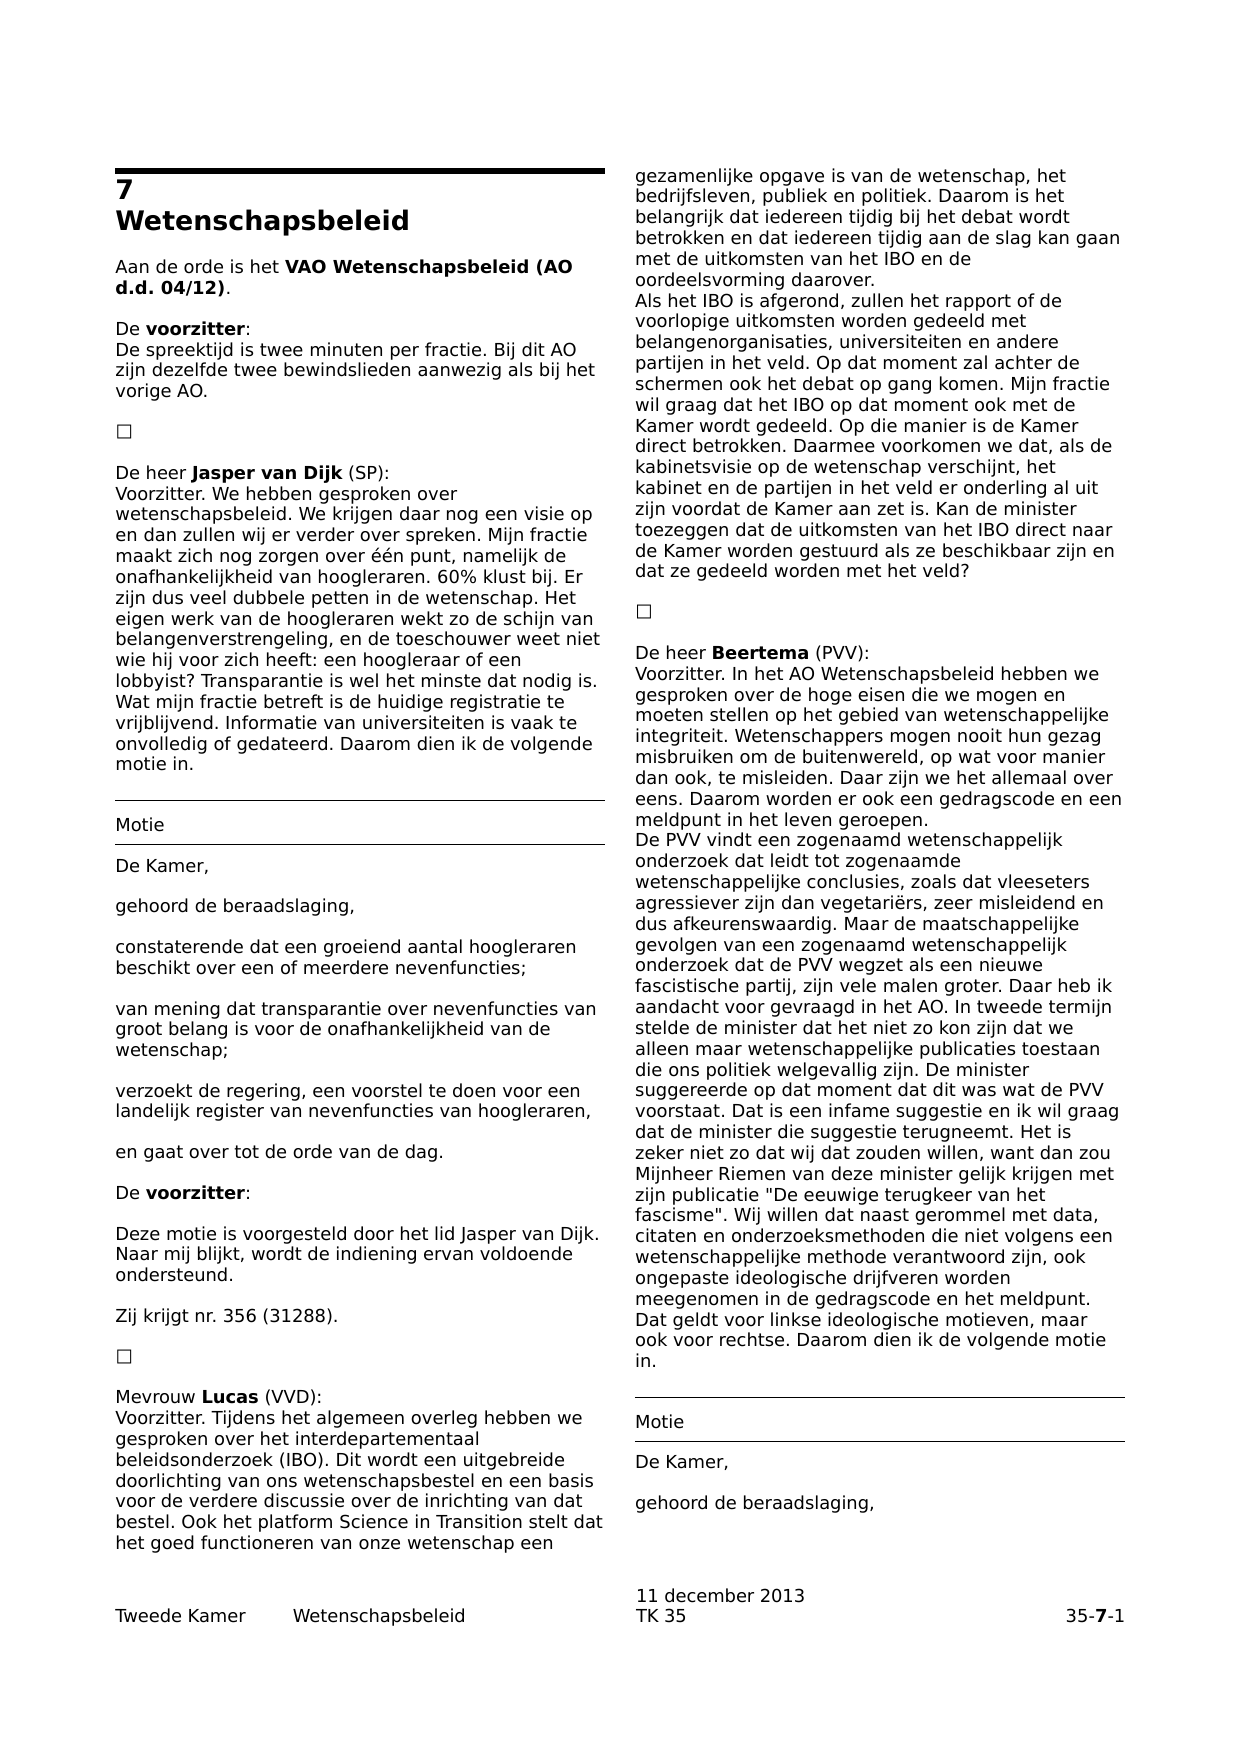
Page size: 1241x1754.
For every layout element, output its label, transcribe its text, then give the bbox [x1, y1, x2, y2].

text De voorzitter: [115, 1183, 605, 1203]
text De Kamer, [115, 856, 605, 876]
text Voorzitter. In het AO Wetenschapsbeleid hebben we gesproken over de hoge eisen die we mogen en moeten stellen op het gebied van wetenschappelijke integriteit. Wetenschappers mogen nooit hun gezag misbruiken om de buitenwereld, op wat voor manier dan ook, te misleiden. Daar zijn we het allemaal over eens. Daarom worden er ook een gedragscode en een meldpunt in het leven geroepen. [635, 663, 1125, 830]
text ⬜ [115, 422, 605, 442]
text Mevrouw Lucas (VVD): [115, 1387, 605, 1408]
text gehoord de beraadslaging, [115, 896, 605, 917]
text constaterende dat een groeiend aantal hoogleraren beschikt over een of meerdere nevenfuncties; [115, 937, 605, 978]
text De PVV vindt een zogenaamd wetenschappelijk onderzoek dat leidt tot zogenaamde wetenschappelijke conclusies, zoals dat vleeseters agressiever zijn dan vegetariërs, zeer misleidend en dus afkeurenswaardig. Maar de maatschappelijke gevolgen van een zogenaamd wetenschappelijk onderzoek dat de PVV wegzet als een nieuwe fascistische partij, zijn vele malen groter. Daar heb ik aandacht voor gevraagd in het AO. In tweede termijn stelde de minister dat het niet zo kon zijn dat we alleen maar wetenschappelijke publicaties toestaan die ons politiek welgevallig zijn. De minister suggereerde op dat moment dat dit was wat de PVV voorstaat. Dat is een infame suggestie en ik wil graag dat de minister die suggestie terugneemt. Het is zeker niet zo dat wij dat zouden willen, want dan zou Mijnheer Riemen van deze minister gelijk krijgen met zijn publicatie "De eeuwige terugkeer van het fascisme". Wij willen dat naast gerommel met data, citaten en onderzoeksmethoden die niet volgens een wetenschappelijke methode verantwoord zijn, ook ongepaste ideologische drijfveren worden meegenomen in de gedragscode en het meldpunt. Dat geldt voor linkse ideologische motieven, maar ook voor rechtse. Daarom dien ik de volgende motie in. [635, 830, 1125, 1372]
text De heer Beertema (PVV): [635, 643, 1125, 663]
text De spreektijd is twee minuten per fractie. Bij dit AO zijn dezelfde twee bewindslieden aanwezig als bij het vorige AO. [115, 339, 605, 402]
text De voorzitter: [115, 318, 605, 339]
text verzoekt de regering, een voorstel te doen voor een landelijk register van nevenfuncties van hoogleraren, [115, 1081, 605, 1122]
text Motie [115, 815, 605, 836]
text Als het IBO is afgerond, zullen het rapport of de voorlopige uitkomsten worden gedeeld met belangenorganisaties, universiteiten en andere partijen in het veld. Op dat moment zal achter de schermen ook het debat op gang komen. Mijn fractie wil graag dat het IBO op dat moment ook met de Kamer wordt gedeeld. Op die manier is de Kamer direct betrokken. Daarmee voorkomen we dat, als de kabinetsvisie op de wetenschap verschijnt, het kabinet en de partijen in het veld er onderling al uit zijn voordat de Kamer aan zet is. Kan de minister toezeggen dat de uitkomsten van het IBO direct naar de Kamer worden gestuurd als ze beschikbaar zijn en dat ze gedeeld worden met het veld? [635, 290, 1125, 582]
text gezamenlijke opgave is van de wetenschap, het bedrijfsleven, publiek en politiek. Daarom is het belangrijk dat iedereen tijdig bij het debat wordt betrokken en dat iedereen tijdig aan de slag kan gaan met de uitkomsten van het IBO en de oordeelsvorming daarover. [635, 165, 1125, 290]
text De heer Jasper van Dijk (SP): [115, 462, 605, 483]
text van mening dat transparantie over nevenfuncties van groot belang is voor de onafhankelijkheid van de wetenschap; [115, 998, 605, 1061]
text Zij krijgt nr. 356 (31288). [115, 1306, 605, 1326]
text ⬜ [115, 1346, 605, 1367]
title 7 Wetenschapsbeleid [115, 174, 605, 237]
text Voorzitter. Tijdens het algemeen overleg hebben we gesproken over het interdepartementaal beleidsonderzoek (IBO). Dit wordt een uitgebreide doorlichting van ons wetenschapsbestel en een basis voor de verdere discussie over de inrichting van dat bestel. Ook het platform Science in Transition stelt dat het goed functioneren van onze wetenschap een [115, 1408, 605, 1554]
text Motie [635, 1412, 1125, 1432]
text en gaat over tot de orde van de dag. [115, 1142, 605, 1163]
text De Kamer, [635, 1452, 1125, 1473]
text Deze motie is voorgesteld door het lid Jasper van Dijk. Naar mij blijkt, wordt de indiening ervan voldoende ondersteund. [115, 1223, 605, 1286]
text Aan de orde is het VAO Wetenschapsbeleid (AO d.d. 04/12). [115, 257, 605, 298]
text ⬜ [635, 602, 1125, 623]
text gehoord de beraadslaging, [635, 1493, 1125, 1514]
text Voorzitter. We hebben gesproken over wetenschapsbeleid. We krijgen daar nog een visie op en dan zullen wij er verder over spreken. Mijn fractie maakt zich nog zorgen over één punt, namelijk de onafhankelijkheid van hoogleraren. 60% klust bij. Er zijn dus veel dubbele petten in de wetenschap. Het eigen werk van de hoogleraren wekt zo de schijn van belangenverstrengeling, en de toeschouwer weet niet wie hij voor zich heeft: een hoogleraar of een lobbyist? Transparantie is wel het minste dat nodig is. Wat mijn fractie betreft is de huidige registratie te vrijblijvend. Informatie van universiteiten is vaak te onvolledig of gedateerd. Daarom dien ik de volgende motie in. [115, 483, 605, 775]
